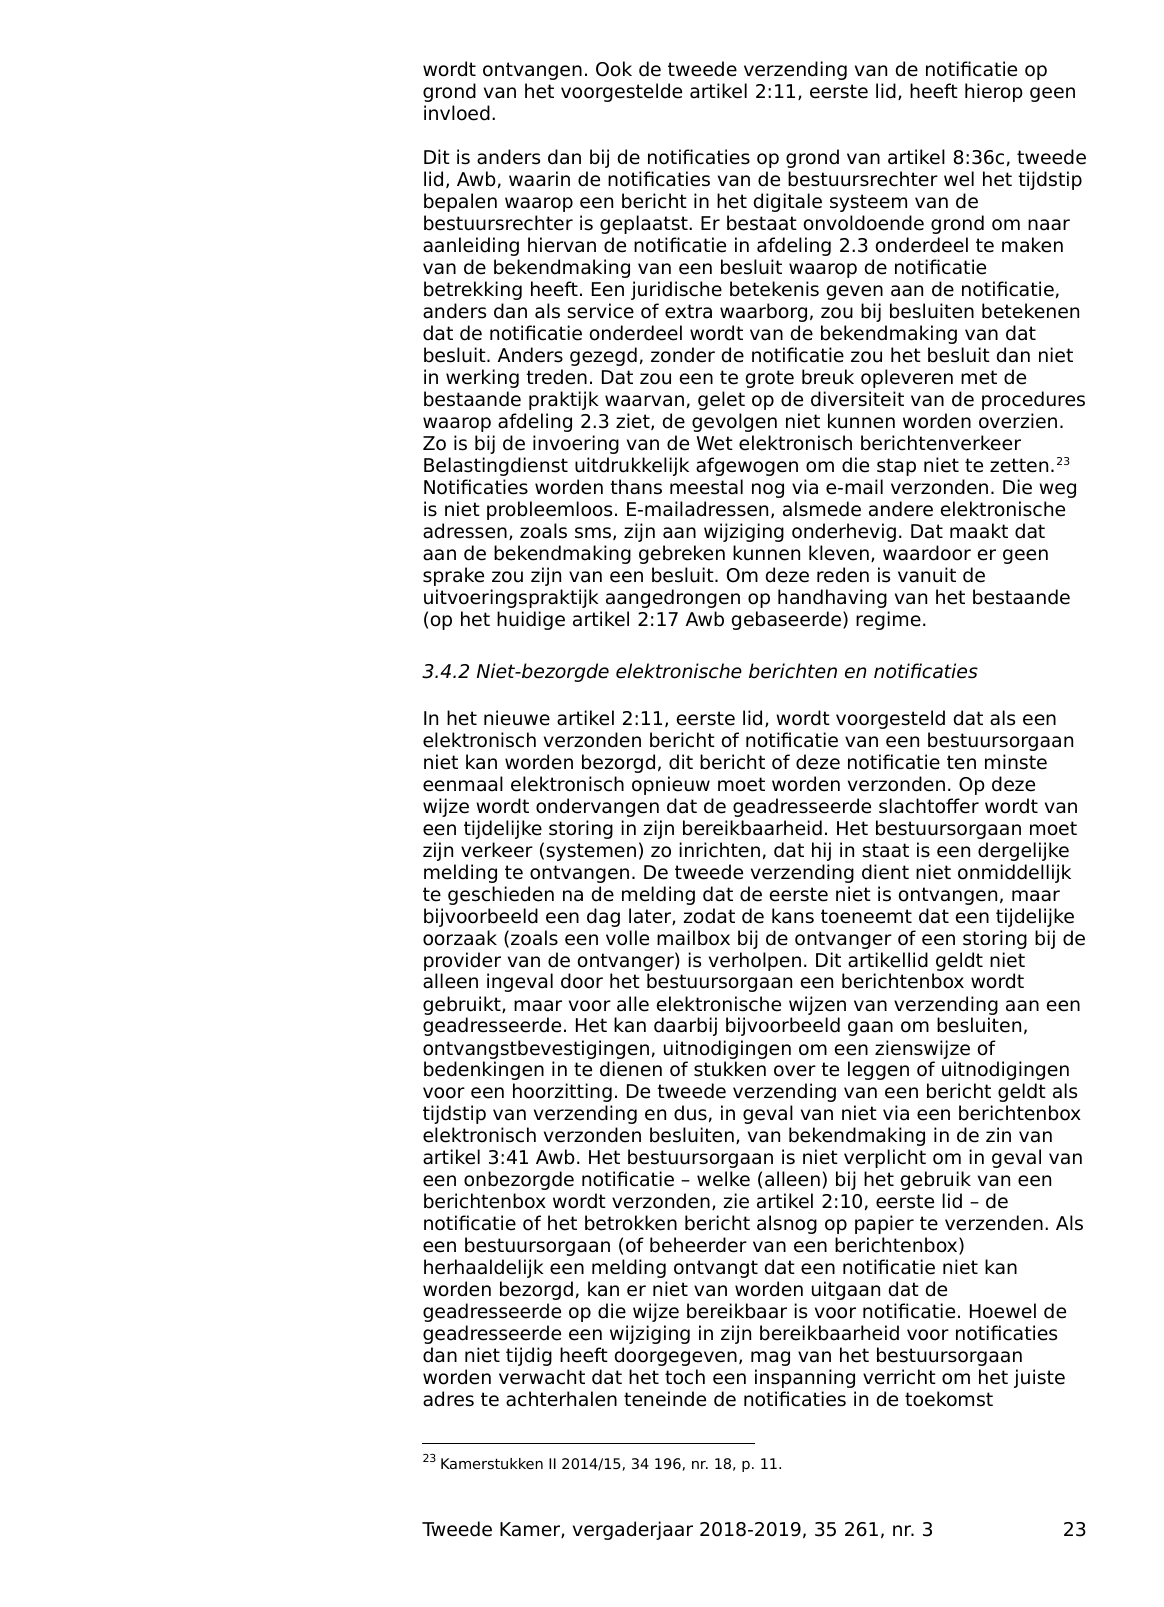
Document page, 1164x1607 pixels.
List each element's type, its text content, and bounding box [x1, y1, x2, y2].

subtitle 3.4.2 Niet-bezorgde elektronische berichten en notificaties [422, 661, 1087, 683]
text wordt ontvangen. Ook de tweede verzending van de notificatie op grond van het voorgestelde artikel 2:11, eerste lid, heeft hierop geen invloed. [422, 59, 1087, 125]
text Kamerstukken II 2014/15, 34 196, nr. 18, p. 11. [422, 1452, 1087, 1474]
text Dit is anders dan bij de notificaties op grond van artikel 8:36c, tweede lid, Awb, waarin de notificaties van de bestuursrechter wel het tijdstip bepalen waarop een bericht in het digitale systeem van de bestuursrechter is geplaatst. Er bestaat onvoldoende grond om naar aanleiding hiervan de notificatie in afdeling 2.3 onderdeel te maken van de bekendmaking van een besluit waarop de notificatie betrekking heeft. Een juridische betekenis geven aan de notificatie, anders dan als service of extra waarborg, zou bij besluiten betekenen dat de notificatie onderdeel wordt van de bekendmaking van dat besluit. Anders gezegd, zonder de notificatie zou het besluit dan niet in werking treden. Dat zou een te grote breuk opleveren met de bestaande praktijk waarvan, gelet op de diversiteit van de procedures waarop afdeling 2.3 ziet, de gevolgen niet kunnen worden overzien. Zo is bij de invoering van de Wet elektronisch berichtenverkeer Belastingdienst uitdrukkelijk afgewogen om die stap niet te zetten. Notificaties worden thans meestal nog via e-mail verzonden. Die weg is niet probleemloos. E-mailadressen, alsmede andere elektronische adressen, zoals sms, zijn aan wijziging onderhevig. Dat maakt dat aan de bekendmaking gebreken kunnen kleven, waardoor er geen sprake zou zijn van een besluit. Om deze reden is vanuit de uitvoeringspraktijk aangedrongen op handhaving van het bestaande (op het huidige artikel 2:17 Awb gebaseerde) regime. [422, 147, 1087, 631]
text In het nieuwe artikel 2:11, eerste lid, wordt voorgesteld dat als een elektronisch verzonden bericht of notificatie van een bestuursorgaan niet kan worden bezorgd, dit bericht of deze notificatie ten minste eenmaal elektronisch opnieuw moet worden verzonden. Op deze wijze wordt ondervangen dat de geadresseerde slachtoffer wordt van een tijdelijke storing in zijn bereikbaarheid. Het bestuursorgaan moet zijn verkeer (systemen) zo inrichten, dat hij in staat is een dergelijke melding te ontvangen. De tweede verzending dient niet onmiddellijk te geschieden na de melding dat de eerste niet is ontvangen, maar bijvoorbeeld een dag later, zodat de kans toeneemt dat een tijdelijke oorzaak (zoals een volle mailbox bij de ontvanger of een storing bij de provider van de ontvanger) is verholpen. Dit artikellid geldt niet alleen ingeval door het bestuursorgaan een berichtenbox wordt gebruikt, maar voor alle elektronische wijzen van verzending aan een geadresseerde. Het kan daarbij bijvoorbeeld gaan om besluiten, ontvangstbevestigingen, uitnodigingen om een zienswijze of bedenkingen in te dienen of stukken over te leggen of uitnodigingen voor een hoorzitting. De tweede verzending van een bericht geldt als tijdstip van verzending en dus, in geval van niet via een berichtenbox elektronisch verzonden besluiten, van bekendmaking in de zin van artikel 3:41 Awb. Het bestuursorgaan is niet verplicht om in geval van een onbezorgde notificatie – welke (alleen) bij het gebruik van een berichtenbox wordt verzonden, zie artikel 2:10, eerste lid – de notificatie of het betrokken bericht alsnog op papier te verzenden. Als een bestuursorgaan (of beheerder van een berichtenbox) herhaaldelijk een melding ontvangt dat een notificatie niet kan worden bezorgd, kan er niet van worden uitgaan dat de geadresseerde op die wijze bereikbaar is voor notificatie. Hoewel de geadresseerde een wijziging in zijn bereikbaarheid voor notificaties dan niet tijdig heeft doorgegeven, mag van het bestuursorgaan worden verwacht dat het toch een inspanning verricht om het juiste adres te achterhalen teneinde de notificaties in de toekomst [422, 708, 1087, 1411]
